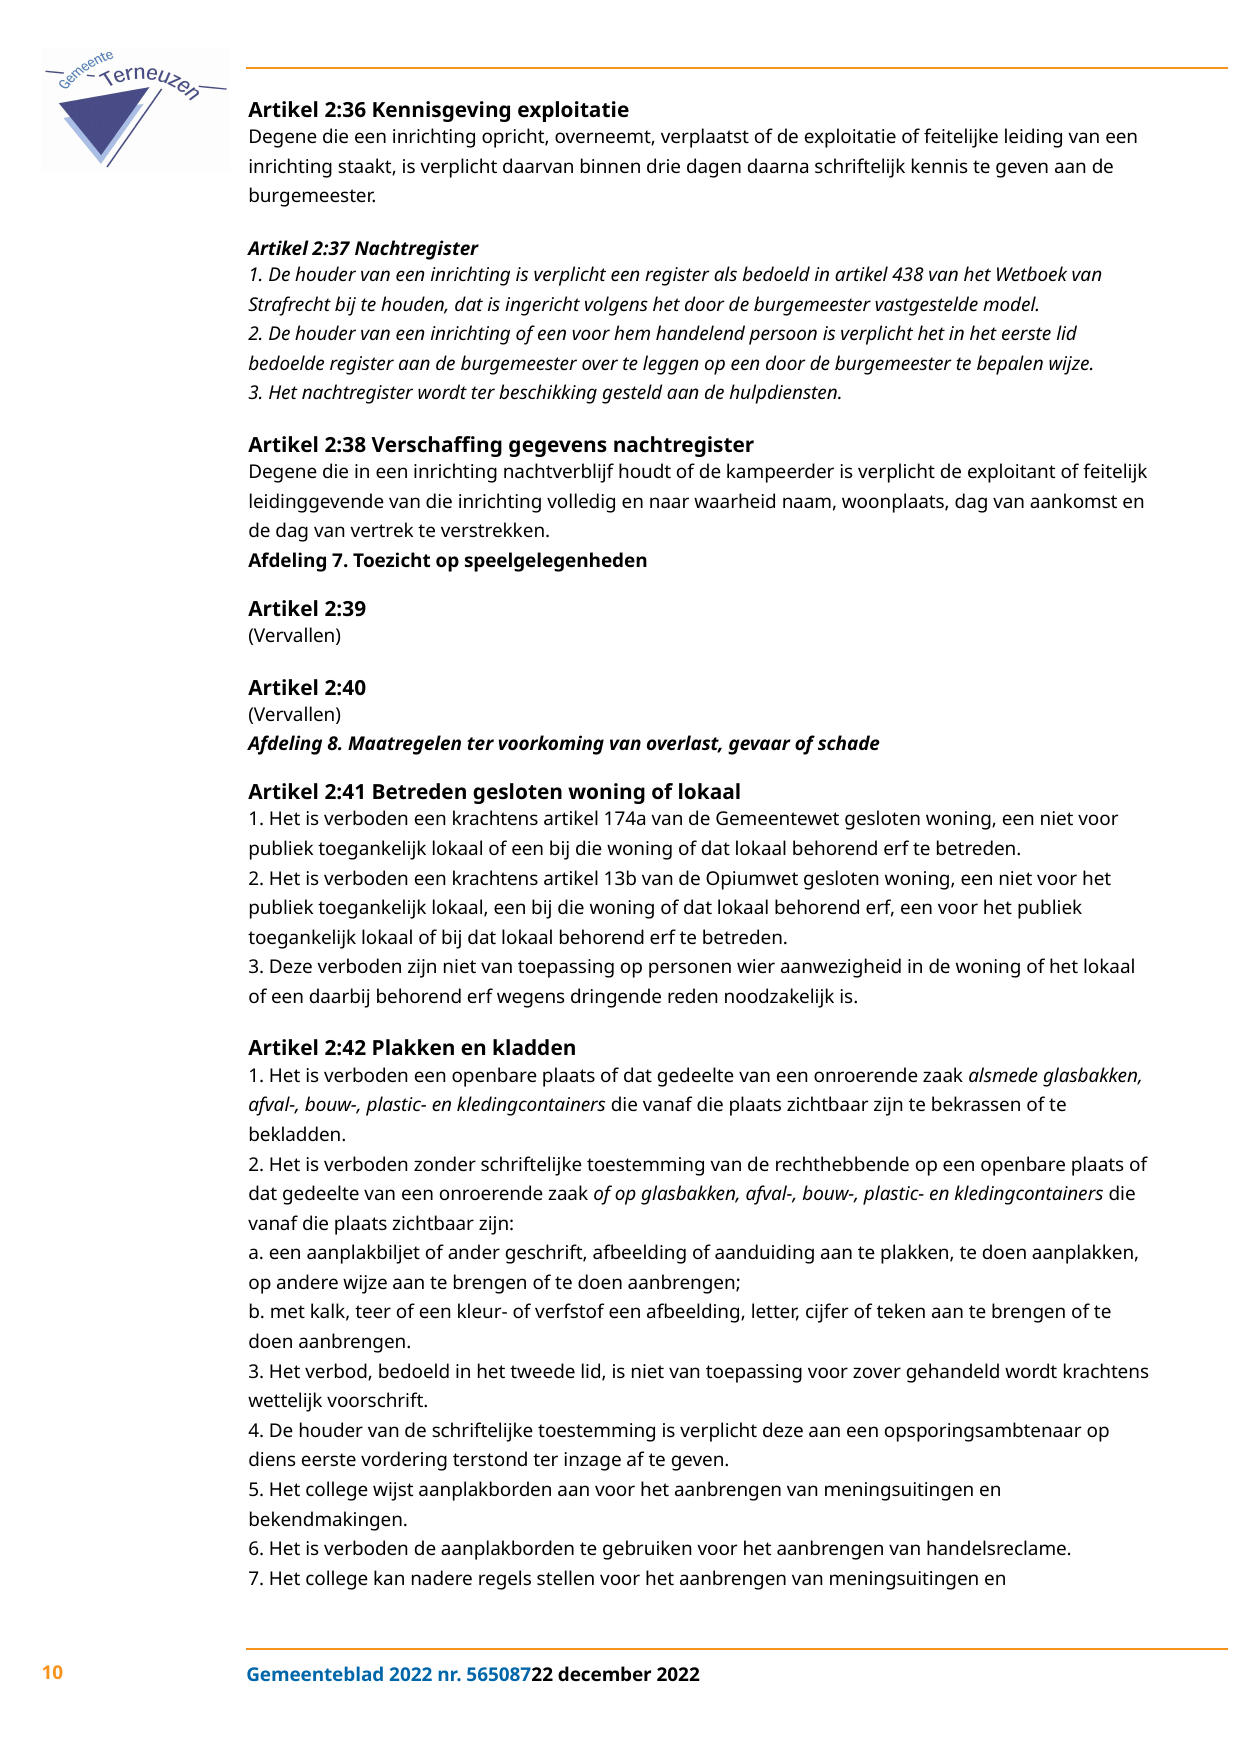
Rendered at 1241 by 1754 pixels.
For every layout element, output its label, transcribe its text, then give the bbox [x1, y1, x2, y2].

text Afdeling 7. Toezicht op speelgelegenheden [248, 547, 1152, 573]
text 6. Het is verboden de aanplakborden te gebruiken voor het aanbrengen van handelsreclame. [248, 1535, 1152, 1561]
text Degene die in een inrichting nachtverblijf houdt of de kampeerder is verplicht de exploitant of feitelijk leidinggevende van die inrichting volledig en naar waarheid naam, woonplaats, dag van aankomst en de dag van vertrek te verstrekken. [248, 458, 1152, 543]
text 2. Het is verboden een krachtens artikel 13b van de Opiumwet gesloten woning, een niet voor het publiek toegankelijk lokaal, een bij die woning of dat lokaal behorend erf, een voor het publiek toegankelijk lokaal of bij dat lokaal behorend erf te betreden. [248, 865, 1152, 950]
text Artikel 2:39 [248, 594, 1152, 622]
text Artikel 2:38 Verschaffing gegevens nachtregister [248, 430, 1152, 458]
text (Vervallen) [248, 701, 1152, 727]
text 2. De houder van een inrichting of een voor hem handelend persoon is verplicht het in het eerste lid bedoelde register aan de burgemeester over te leggen op een door de burgemeester te bepalen wijze. [248, 320, 1152, 376]
text 4. De houder van de schriftelijke toestemming is verplicht deze aan een opsporingsambtenaar op diens eerste vordering terstond ter inzage af te geven. [248, 1417, 1152, 1472]
text b. met kalk, teer of een kleur- of verfstof een afbeelding, letter, cijfer of teken aan te brengen of te doen aanbrengen. [248, 1299, 1152, 1354]
text 5. Het college wijst aanplakborden aan voor het aanbrengen van meningsuitingen en bekendmakingen. [248, 1476, 1152, 1531]
text (Vervallen) [248, 622, 1152, 648]
text Degene die een inrichting opricht, overneemt, verplaatst of de exploitatie of feitelijke leiding van een inrichting staakt, is verplicht daarvan binnen drie dagen daarna schriftelijk kennis te geven aan de burgemeester. [248, 123, 1152, 208]
text a. een aanplakbiljet of ander geschrift, afbeelding of aanduiding aan te plakken, te doen aanplakken, op andere wijze aan te brengen of te doen aanbrengen; [248, 1239, 1152, 1295]
picture [41, 47, 231, 172]
text 1. Het is verboden een krachtens artikel 174a van de Gemeentewet gesloten woning, een niet voor publiek toegankelijk lokaal of een bij die woning of dat lokaal behorend erf te betreden. [248, 806, 1152, 861]
text Artikel 2:37 Nachtregister [248, 233, 1152, 261]
text Artikel 2:40 [248, 673, 1152, 701]
text Artikel 2:36 Kennisgeving exploitatie [248, 95, 1152, 123]
text Afdeling 8. Maatregelen ter voorkoming van overlast, gevaar of schade [248, 731, 1152, 756]
text 7. Het college kan nadere regels stellen voor het aanbrengen van meningsuitingen en [248, 1565, 1152, 1591]
text 3. Het nachtregister wordt ter beschikking gesteld aan de hulpdiensten. [248, 379, 1152, 405]
text 2. Het is verboden zonder schriftelijke toestemming van de rechthebbende op een openbare plaats of dat gedeelte van een onroerende zaak of op glasbakken, afval-, bouw-, plastic- en kledingcontainers die vanaf die plaats zichtbaar zijn: [248, 1151, 1152, 1236]
text Artikel 2:41 Betreden gesloten woning of lokaal [248, 777, 1152, 806]
text Artikel 2:42 Plakken en kladden [248, 1033, 1152, 1062]
text 3. Deze verboden zijn niet van toepassing op personen wier aanwezigheid in de woning of het lokaal of een daarbij behorend erf wegens dringende reden noodzakelijk is. [248, 953, 1152, 1009]
text 1. Het is verboden een openbare plaats of dat gedeelte van een onroerende zaak alsmede glasbakken, afval-, bouw-, plastic- en kledingcontainers die vanaf die plaats zichtbaar zijn te bekrassen of te bekladden. [248, 1062, 1152, 1147]
text 3. Het verbod, bedoeld in het tweede lid, is niet van toepassing voor zover gehandeld wordt krachtens wettelijk voorschrift. [248, 1358, 1152, 1413]
text 1. De houder van een inrichting is verplicht een register als bedoeld in artikel 438 van het Wetboek van Strafrecht bij te houden, dat is ingericht volgens het door de burgemeester vastgestelde model. [248, 261, 1152, 317]
